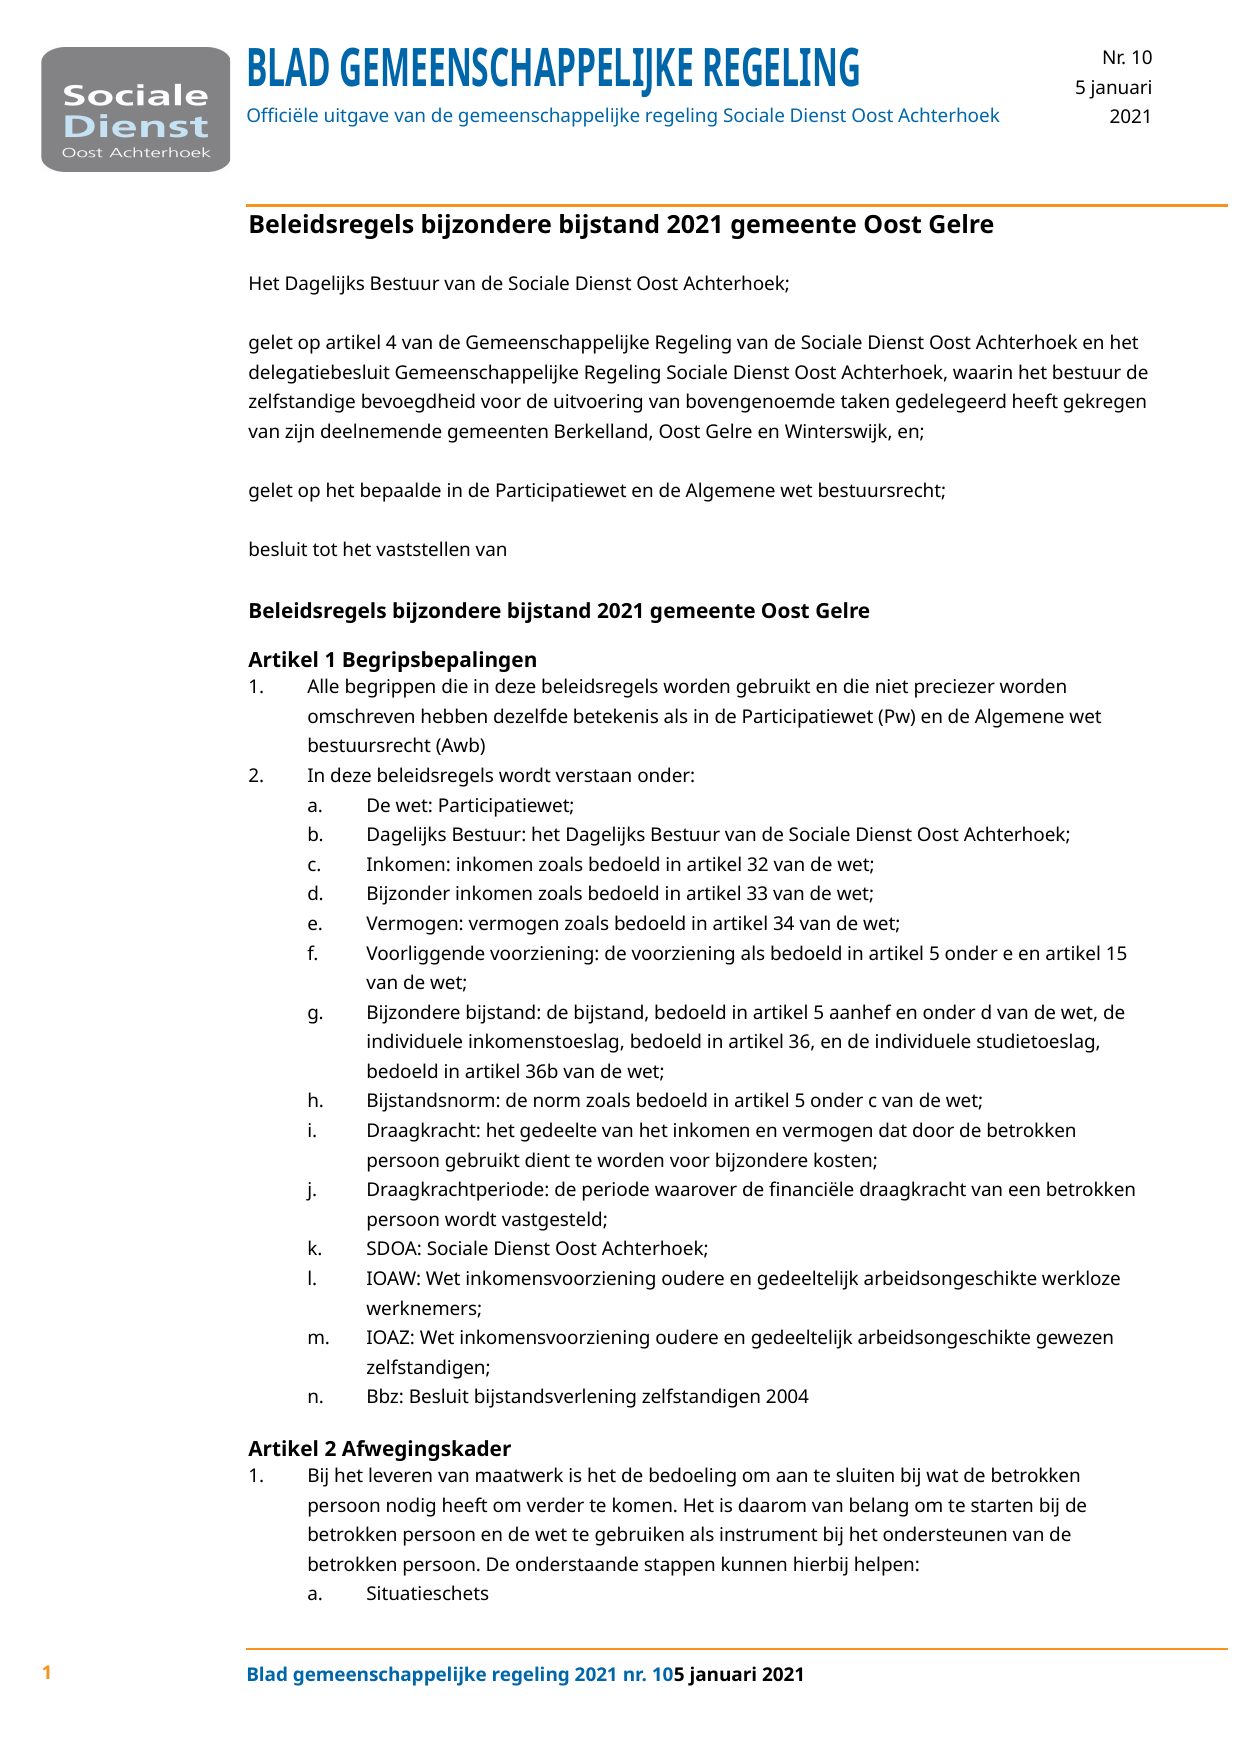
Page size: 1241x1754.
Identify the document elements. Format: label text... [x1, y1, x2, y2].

list SDOA: Sociale Dienst Oost Achterhoek; [307, 1236, 1152, 1261]
list Bij het leveren van maatwerk is het de bedoeling om aan te sluiten bij wat de betrokken persoon nodig heeft om verder te komen. Het is daarom van belang om te starten bij de betrokken persoon en de wet te gebruiken als instrument bij het ondersteunen van de betrokken persoon. De onderstaande stappen kunnen hierbij helpen: [248, 1462, 1152, 1577]
text Het Dagelijks Bestuur van de Sociale Dienst Oost Achterhoek; [248, 270, 1152, 296]
list Vermogen: vermogen zoals bedoeld in artikel 34 van de wet; [307, 910, 1152, 936]
list IOAZ: Wet inkomensvoorziening oudere en gedeeltelijk arbeidsongeschikte gewezen zelfstandigen; [307, 1324, 1152, 1379]
text Artikel 2 Afwegingskader [248, 1434, 1152, 1462]
list In deze beleidsregels wordt verstaan onder: [248, 762, 1152, 788]
list Bbz: Besluit bijstandsverlening zelfstandigen 2004 [307, 1383, 1152, 1409]
text Artikel 1 Begripsbepalingen [248, 645, 1152, 673]
text Beleidsregels bijzondere bijstand 2021 gemeente Oost Gelre [248, 207, 1152, 241]
list Inkomen: inkomen zoals bedoeld in artikel 32 van de wet; [307, 851, 1152, 877]
text Beleidsregels bijzondere bijstand 2021 gemeente Oost Gelre [248, 596, 1152, 624]
text gelet op het bepaalde in de Participatiewet en de Algemene wet bestuursrecht; [248, 477, 1152, 503]
list De wet: Participatiewet; [307, 792, 1152, 817]
list Bijzondere bijstand: de bijstand, bedoeld in artikel 5 aanhef en onder d van de wet, de individuele inkomenstoeslag, bedoeld in artikel 36, en de individuele studietoeslag, bedoeld in artikel 36b van de wet; [307, 999, 1152, 1084]
text besluit tot het vaststellen van [248, 537, 1152, 562]
list Draagkracht: het gedeelte van het inkomen en vermogen dat door de betrokken persoon gebruikt dient te worden voor bijzondere kosten; [307, 1117, 1152, 1172]
list IOAW: Wet inkomensvoorziening oudere en gedeeltelijk arbeidsongeschikte werkloze werknemers; [307, 1265, 1152, 1320]
list Alle begrippen die in deze beleidsregels worden gebruikt en die niet preciezer worden omschreven hebben dezelfde betekenis als in de Participatiewet (Pw) en de Algemene wet bestuursrecht (Awb) [248, 673, 1152, 758]
list Bijzonder inkomen zoals bedoeld in artikel 33 van de wet; [307, 881, 1152, 906]
picture [41, 47, 231, 172]
list Situatieschets [307, 1581, 1152, 1606]
list Dagelijks Bestuur: het Dagelijks Bestuur van de Sociale Dienst Oost Achterhoek; [307, 821, 1152, 847]
list Draagkrachtperiode: de periode waarover de financiële draagkracht van een betrokken persoon wordt vastgesteld; [307, 1176, 1152, 1232]
list Voorliggende voorziening: de voorziening als bedoeld in artikel 5 onder e en artikel 15 van de wet; [307, 940, 1152, 995]
text gelet op artikel 4 van de Gemeenschappelijke Regeling van de Sociale Dienst Oost Achterhoek en het delegatiebesluit Gemeenschappelijke Regeling Sociale Dienst Oost Achterhoek, waarin het bestuur de zelfstandige bevoegdheid voor de uitvoering van bovengenoemde taken gedelegeerd heeft gekregen van zijn deelnemende gemeenten Berkelland, Oost Gelre en Winterswijk, en; [248, 329, 1152, 444]
list Bijstandsnorm: de norm zoals bedoeld in artikel 5 onder c van de wet; [307, 1088, 1152, 1113]
